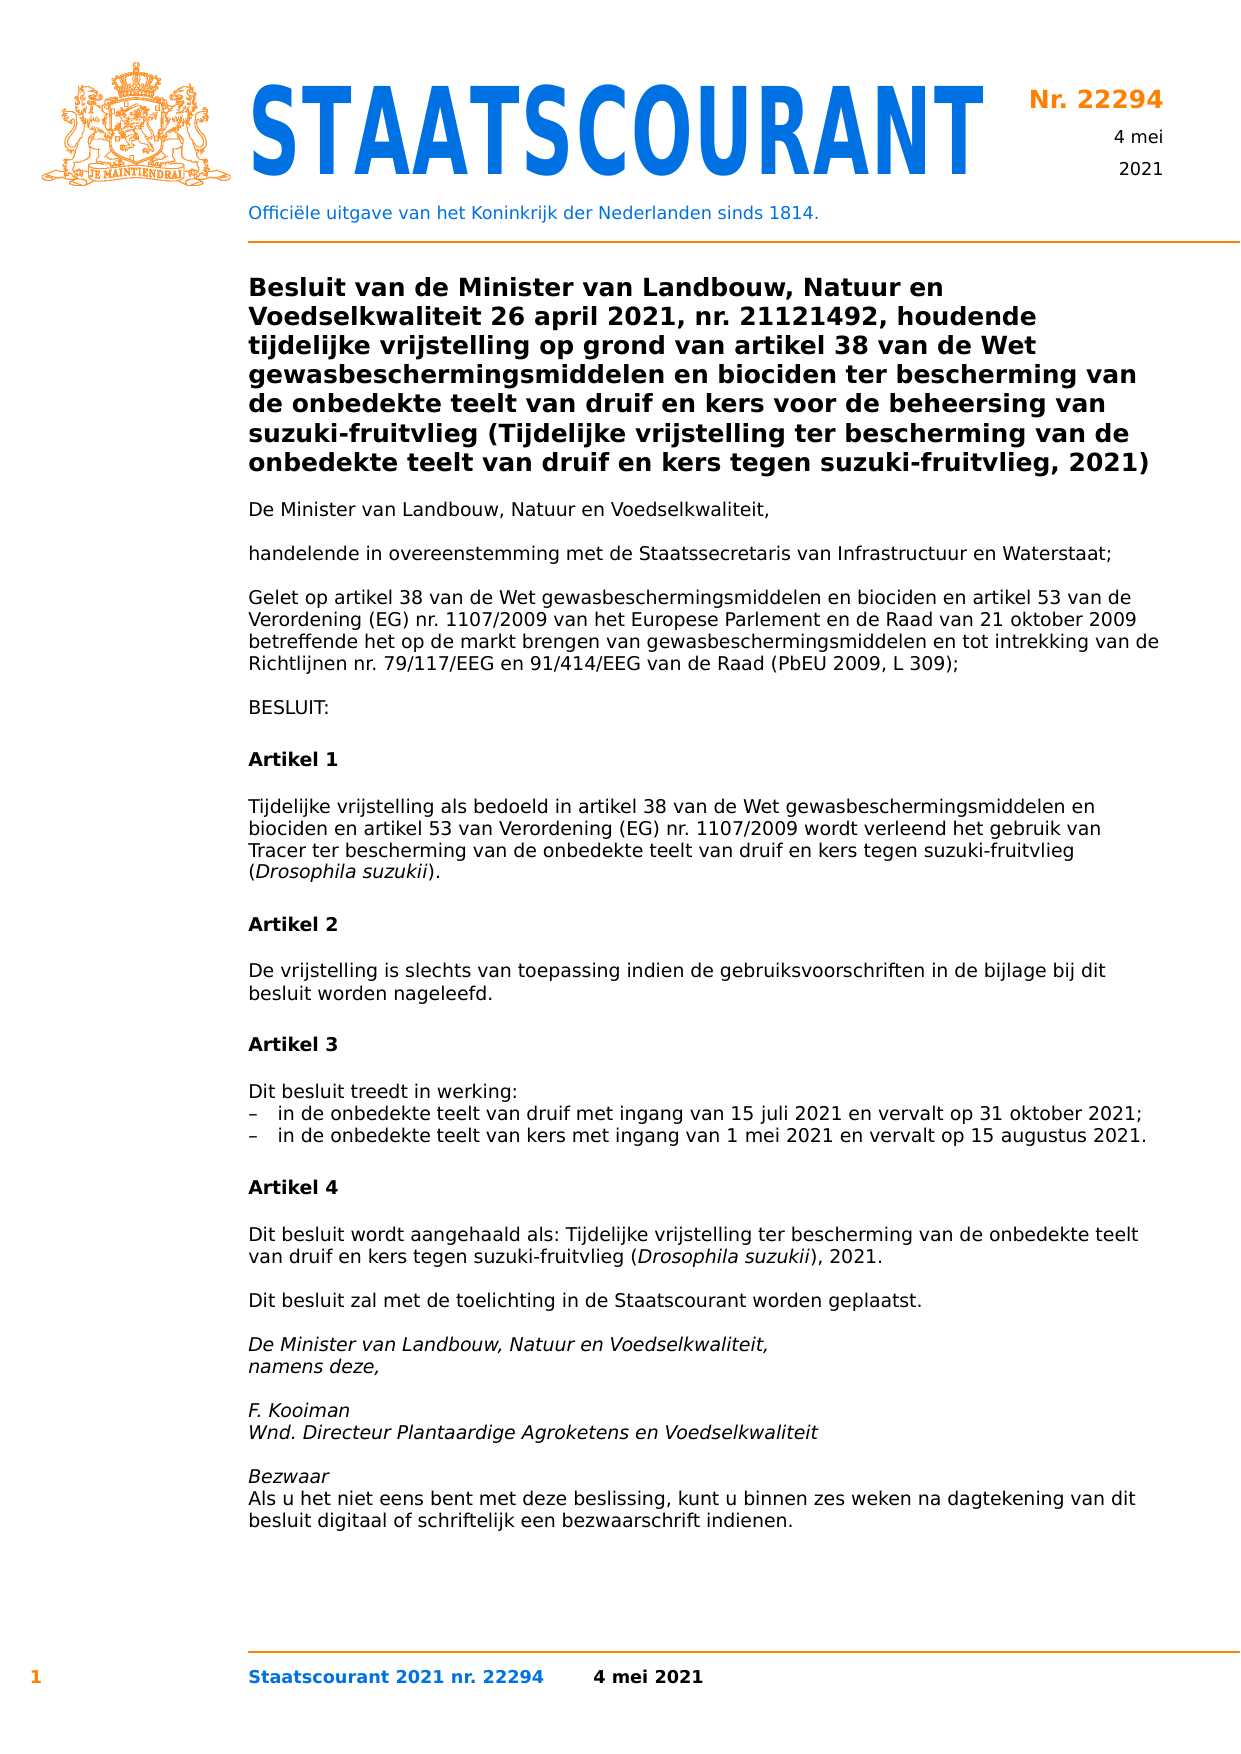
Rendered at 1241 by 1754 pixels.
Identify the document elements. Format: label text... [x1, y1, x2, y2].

picture [41, 62, 231, 186]
subtitle Artikel 3 [248, 1034, 1163, 1056]
subtitle Artikel 4 [248, 1177, 1163, 1199]
text Dit besluit zal met de toelichting in de Staatscourant worden geplaatst. [248, 1290, 1163, 1312]
table_cell 2021 [998, 153, 1240, 203]
table_header [25, 62, 248, 241]
text handelende in overeenstemming met de Staatssecretaris van Infrastructuur en Waterstaat; [248, 543, 1163, 565]
text – in de onbedekte teelt van kers met ingang van 1 mei 2021 en vervalt op 15 augustus 2021. [248, 1125, 1163, 1147]
text De Minister van Landbouw, Natuur en Voedselkwaliteit, [248, 499, 1163, 521]
text Gelet op artikel 38 van de Wet gewasbeschermingsmiddelen en biociden en artikel 53 van de Verordening (EG) nr. 1107/2009 van het Europese Parlement en de Raad van 21 oktober 2009 betreffende het op de markt brengen van gewasbeschermingsmiddelen en tot intrekking van de Richtlijnen nr. 79/117/EEG en 91/414/EEG van de Raad (PbEU 2009, L 309); [248, 587, 1163, 675]
subtitle Besluit van de Minister van Landbouw, Natuur en Voedselkwaliteit 26 april 2021, nr. 21121492, houdende tijdelijke vrijstelling op grond van artikel 38 van de Wet gewasbeschermingsmiddelen en biociden ter bescherming van de onbedekte teelt van druif en kers voor de beheersing van suzuki-fruitvlieg (Tijdelijke vrijstelling ter bescherming van de onbedekte teelt van druif en kers tegen suzuki-fruitvlieg, 2021) [248, 273, 1163, 477]
table_header Nr. 22294 [998, 62, 1240, 121]
table_header STAATSCOURANT [248, 62, 998, 203]
subtitle Artikel 2 [248, 913, 1163, 935]
text Dit besluit treedt in werking: [248, 1081, 1163, 1103]
text Dit besluit wordt aangehaald als: Tijdelijke vrijstelling ter bescherming van de onbedekte teelt van druif en kers tegen suzuki-fruitvlieg (Drosophila suzukii), 2021. [248, 1224, 1163, 1268]
text Tijdelijke vrijstelling als bedoeld in artikel 38 van de Wet gewasbeschermingsmiddelen en biociden en artikel 53 van Verordening (EG) nr. 1107/2009 wordt verleend het gebruik van Tracer ter bescherming van de onbedekte teelt van druif en kers tegen suzuki-fruitvlieg (Drosophila suzukii). [248, 796, 1163, 883]
text De vrijstelling is slechts van toepassing indien de gebruiksvoorschriften in de bijlage bij dit besluit worden nageleefd. [248, 960, 1163, 1004]
table_cell 4 mei [998, 121, 1240, 153]
text – in de onbedekte teelt van druif met ingang van 15 juli 2021 en vervalt op 31 oktober 2021; [248, 1103, 1163, 1125]
text Als u het niet eens bent met deze beslissing, kunt u binnen zes weken na dagtekening van dit besluit digitaal of schriftelijk een bezwaarschrift indienen. [248, 1488, 1163, 1532]
table_cell Officiële uitgave van het Koninkrijk der Nederlanden sinds 1814. [248, 203, 1240, 241]
subtitle Artikel 1 [248, 748, 1163, 771]
text Bezwaar [248, 1466, 1163, 1488]
text BESLUIT: [248, 697, 1163, 718]
text De Minister van Landbouw, Natuur en Voedselkwaliteit, namens deze, F. Kooiman Wnd. Directeur Plantaardige Agroketens en Voedselkwaliteit [248, 1334, 1163, 1444]
